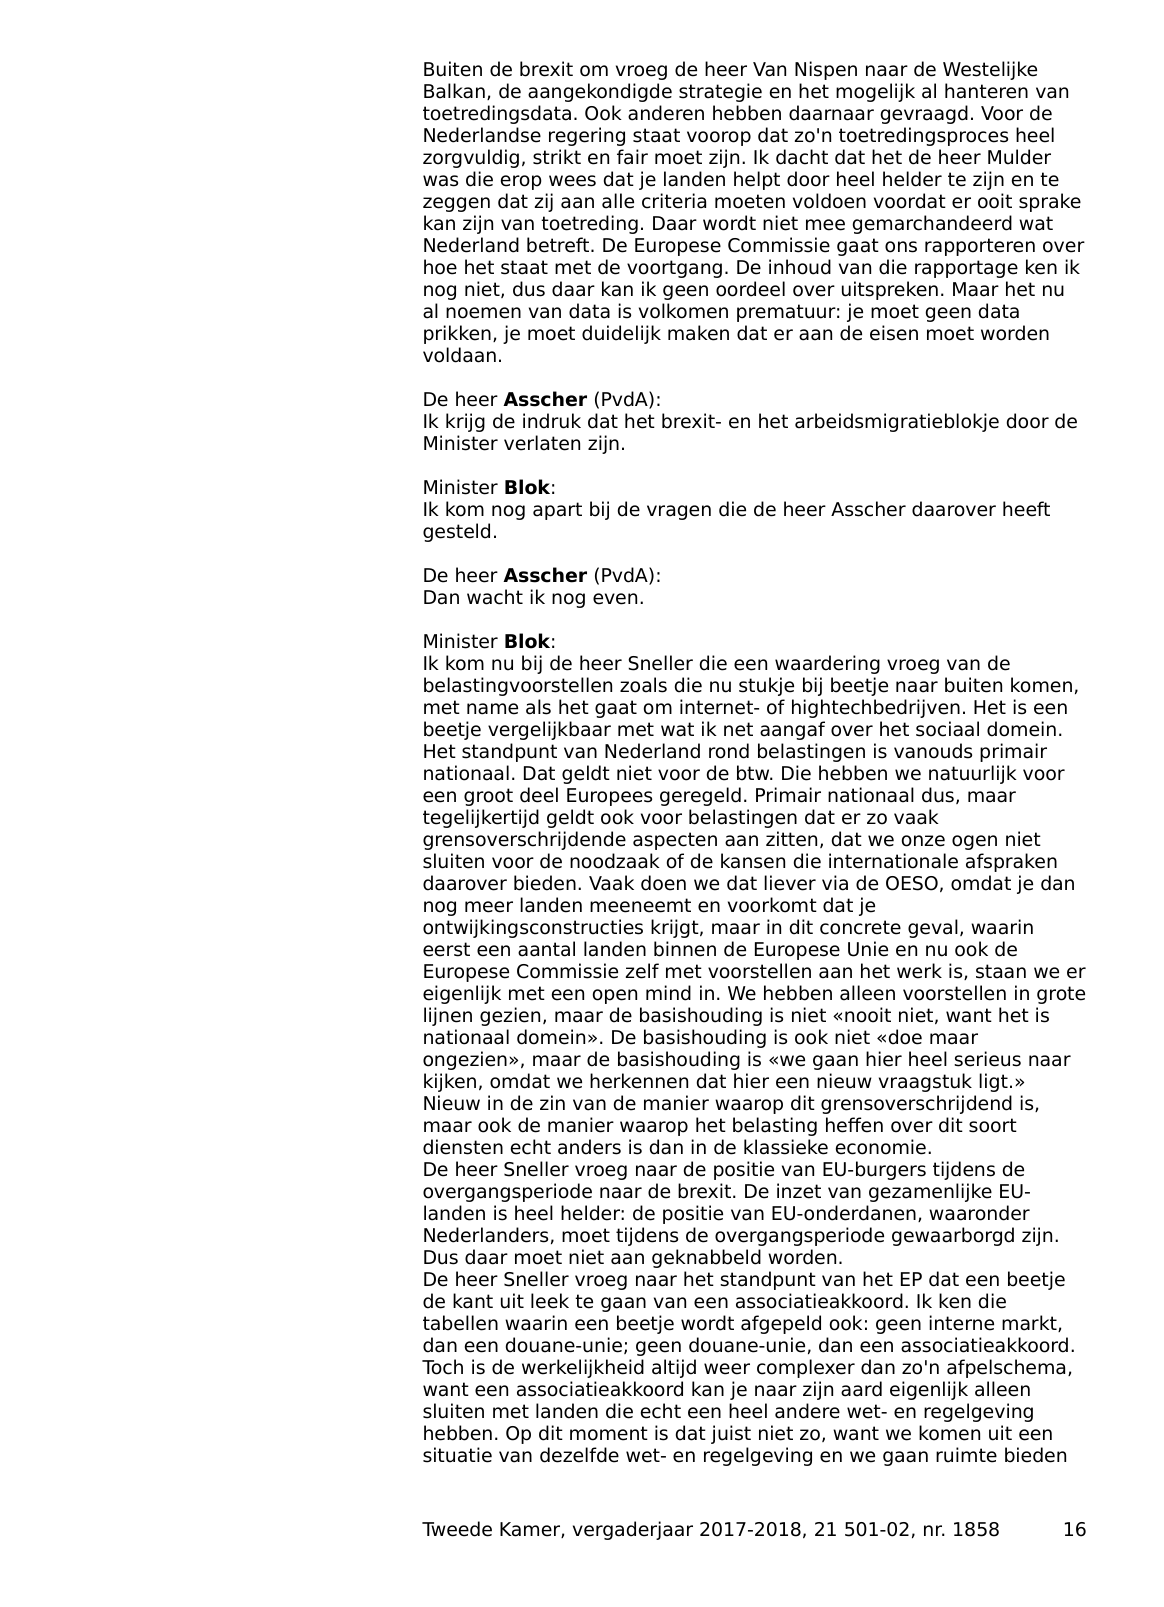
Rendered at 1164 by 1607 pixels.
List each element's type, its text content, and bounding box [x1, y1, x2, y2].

text De heer Asscher (PvdA): [422, 565, 1087, 587]
text De heer Sneller vroeg naar het standpunt van het EP dat een beetje de kant uit leek te gaan van een associatieakkoord. Ik ken die tabellen waarin een beetje wordt afgepeld ook: geen interne markt, dan een douane-unie; geen douane-unie, dan een associatieakkoord. Toch is de werkelijkheid altijd weer complexer dan zo'n afpelschema, want een associatieakkoord kan je naar zijn aard eigenlijk alleen sluiten met landen die echt een heel andere wet- en regelgeving hebben. Op dit moment is dat juist niet zo, want we komen uit een situatie van dezelfde wet- en regelgeving en we gaan ruimte bieden [422, 1269, 1087, 1467]
text Ik kom nog apart bij de vragen die de heer Asscher daarover heeft gesteld. [422, 499, 1087, 543]
text De heer Asscher (PvdA): [422, 389, 1087, 411]
text Dan wacht ik nog even. [422, 587, 1087, 609]
text De heer Sneller vroeg naar de positie van EU-burgers tijdens de overgangsperiode naar de brexit. De inzet van gezamenlijke EU-landen is heel helder: de positie van EU-onderdanen, waaronder Nederlanders, moet tijdens de overgangsperiode gewaarborgd zijn. Dus daar moet niet aan geknabbeld worden. [422, 1159, 1087, 1269]
text Ik kom nu bij de heer Sneller die een waardering vroeg van de belastingvoorstellen zoals die nu stukje bij beetje naar buiten komen, met name als het gaat om internet- of hightechbedrijven. Het is een beetje vergelijkbaar met wat ik net aangaf over het sociaal domein. Het standpunt van Nederland rond belastingen is vanouds primair nationaal. Dat geldt niet voor de btw. Die hebben we natuurlijk voor een groot deel Europees geregeld. Primair nationaal dus, maar tegelijkertijd geldt ook voor belastingen dat er zo vaak grensoverschrijdende aspecten aan zitten, dat we onze ogen niet sluiten voor de noodzaak of de kansen die internationale afspraken daarover bieden. Vaak doen we dat liever via de OESO, omdat je dan nog meer landen meeneemt en voorkomt dat je ontwijkingsconstructies krijgt, maar in dit concrete geval, waarin eerst een aantal landen binnen de Europese Unie en nu ook de Europese Commissie zelf met voorstellen aan het werk is, staan we er eigenlijk met een open mind in. We hebben alleen voorstellen in grote lijnen gezien, maar de basishouding is niet «nooit niet, want het is nationaal domein». De basishouding is ook niet «doe maar ongezien», maar de basishouding is «we gaan hier heel serieus naar kijken, omdat we herkennen dat hier een nieuw vraagstuk ligt.» Nieuw in de zin van de manier waarop dit grensoverschrijdend is, maar ook de manier waarop het belasting heffen over dit soort diensten echt anders is dan in de klassieke economie. [422, 653, 1087, 1159]
text Ik krijg de indruk dat het brexit- en het arbeidsmigratieblokje door de Minister verlaten zijn. [422, 411, 1087, 455]
text Buiten de brexit om vroeg de heer Van Nispen naar de Westelijke Balkan, de aangekondigde strategie en het mogelijk al hanteren van toetredingsdata. Ook anderen hebben daarnaar gevraagd. Voor de Nederlandse regering staat voorop dat zo'n toetredingsproces heel zorgvuldig, strikt en fair moet zijn. Ik dacht dat het de heer Mulder was die erop wees dat je landen helpt door heel helder te zijn en te zeggen dat zij aan alle criteria moeten voldoen voordat er ooit sprake kan zijn van toetreding. Daar wordt niet mee gemarchandeerd wat Nederland betreft. De Europese Commissie gaat ons rapporteren over hoe het staat met de voortgang. De inhoud van die rapportage ken ik nog niet, dus daar kan ik geen oordeel over uitspreken. Maar het nu al noemen van data is volkomen prematuur: je moet geen data prikken, je moet duidelijk maken dat er aan de eisen moet worden voldaan. [422, 59, 1087, 367]
text Minister Blok: [422, 477, 1087, 499]
text Minister Blok: [422, 631, 1087, 653]
